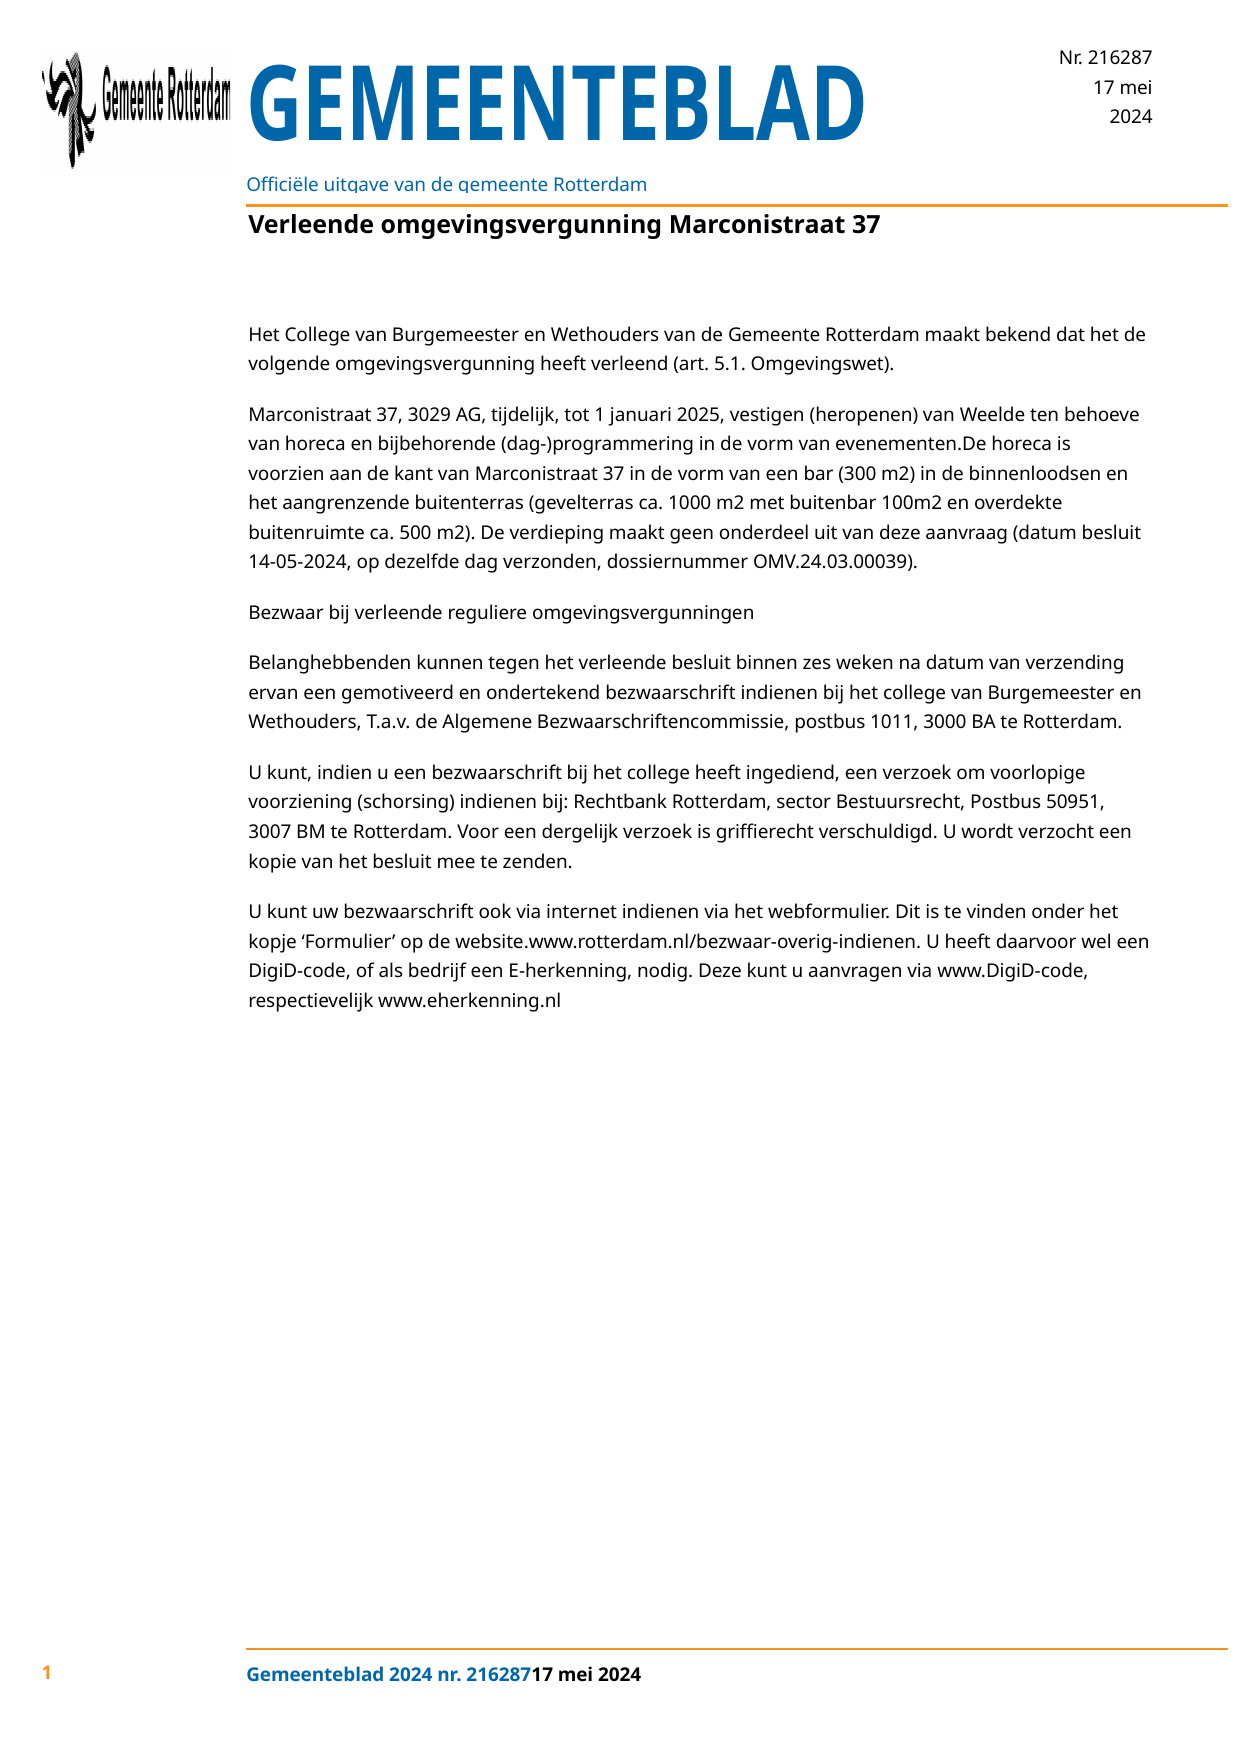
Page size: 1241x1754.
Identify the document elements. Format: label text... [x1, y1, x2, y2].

text Het College van Burgemeester en Wethouders van de Gemeente Rotterdam maakt bekend dat het de volgende omgevingsvergunning heeft verleend (art. 5.1. Omgevingswet). [248, 321, 1152, 376]
text U kunt, indien u een bezwaarschrift bij het college heeft ingediend, een verzoek om voorlopige voorziening (schorsing) indienen bij: Rechtbank Rotterdam, sector Bestuursrecht, Postbus 50951, 3007 BM te Rotterdam. Voor een dergelijk verzoek is griffierecht verschuldigd. U wordt verzocht een kopie van het besluit mee te zenden. [248, 759, 1152, 873]
text Belanghebbenden kunnen tegen het verleende besluit binnen zes weken na datum van verzending ervan een gemotiveerd en ondertekend bezwaarschrift indienen bij het college van Burgemeester en Wethouders, T.a.v. de Algemene Bezwaarschriftencommissie, postbus 1011, 3000 BA te Rotterdam. [248, 649, 1152, 734]
text Verleende omgevingsvergunning Marconistraat 37 [248, 207, 1152, 241]
text Bezwaar bij verleende reguliere omgevingsvergunningen [248, 599, 1152, 625]
picture [41, 47, 231, 172]
text Marconistraat 37, 3029 AG, tijdelijk, tot 1 januari 2025, vestigen (heropenen) van Weelde ten behoeve van horeca en bijbehorende (dag-)programmering in de vorm van evenementen.De horeca is voorzien aan de kant van Marconistraat 37 in de vorm van een bar (300 m2) in de binnenloodsen en het aangrenzende buitenterras (gevelterras ca. 1000 m2 met buitenbar 100m2 en overdekte buitenruimte ca. 500 m2). De verdieping maakt geen onderdeel uit van deze aanvraag (datum besluit 14-05-2024, op dezelfde dag verzonden, dossiernummer OMV.24.03.00039). [248, 401, 1152, 574]
text U kunt uw bezwaarschrift ook via internet indienen via het webformulier. Dit is te vinden onder het kopje ‘Formulier’ op de website.www.rotterdam.nl/bezwaar-overig-indienen. U heeft daarvoor wel een DigiD-code, of als bedrijf een E-herkenning, nodig. Deze kunt u aanvragen via www.DigiD-code, respectievelijk www.eherkenning.nl [248, 898, 1152, 1013]
